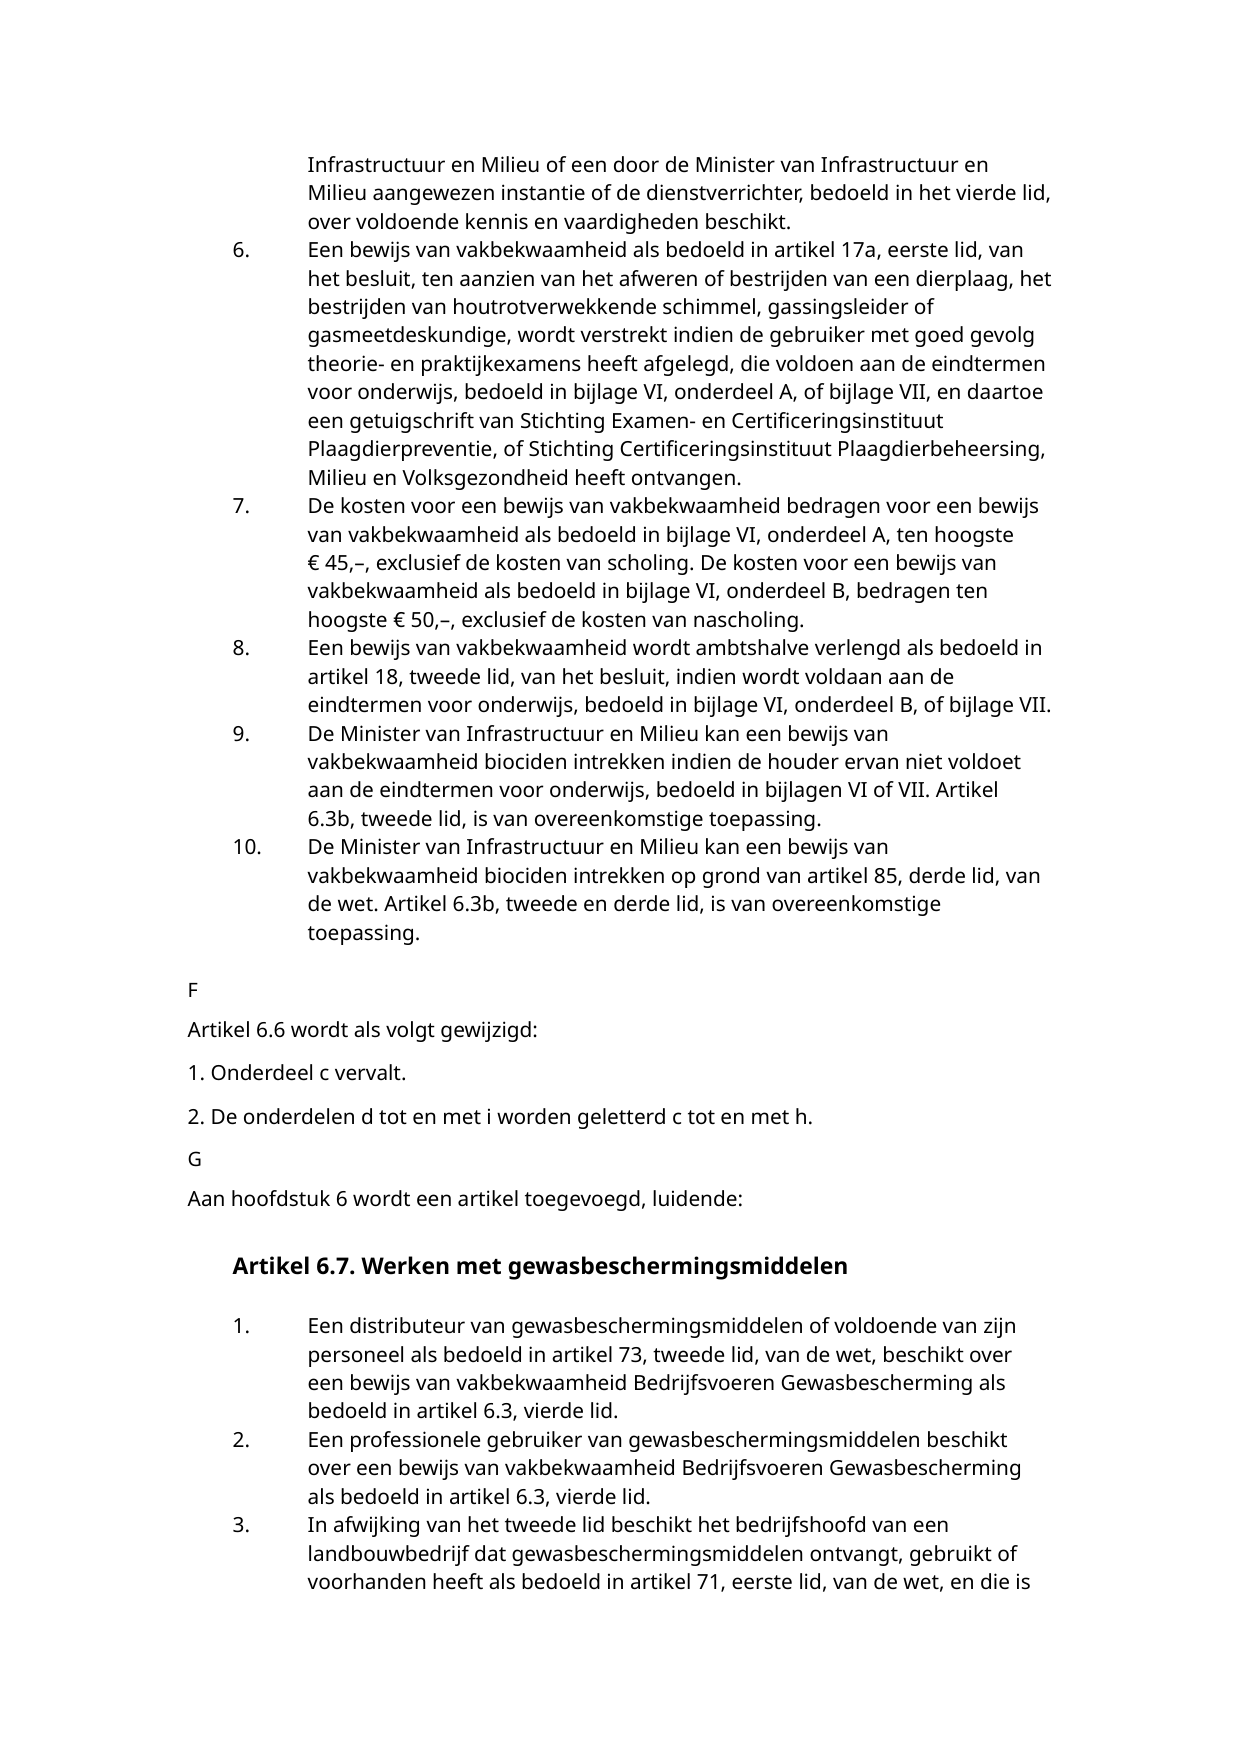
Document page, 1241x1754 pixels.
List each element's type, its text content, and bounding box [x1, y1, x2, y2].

list In afwijking van het tweede lid beschikt het bedrijfshoofd van een landbouwbedrijf dat gewasbeschermingsmiddelen ontvangt, gebruikt of voorhanden heeft als bedoeld in artikel 71, eerste lid, van de wet, en die is [232, 1510, 1053, 1596]
list De Minister van Infrastructuur en Milieu kan een bewijs van vakbekwaamheid biociden intrekken indien de houder ervan niet voldoet aan de eindtermen voor onderwijs, bedoeld in bijlagen VI of VII. Artikel 6.3b, tweede lid, is van overeenkomstige toepassing. [232, 719, 1053, 832]
text G [187, 1145, 1053, 1172]
list De kosten voor een bewijs van vakbekwaamheid bedragen voor een bewijs van vakbekwaamheid als bedoeld in bijlage VI, onderdeel A, ten hoogste € 45,–, exclusief de kosten van scholing. De kosten voor een bewijs van vakbekwaamheid als bedoeld in bijlage VI, onderdeel B, bedragen ten hoogste € 50,–, exclusief de kosten van nascholing. [232, 491, 1053, 633]
list Een bewijs van vakbekwaamheid wordt ambtshalve verlengd als bedoeld in artikel 18, tweede lid, van het besluit, indien wordt voldaan aan de eindtermen voor onderwijs, bedoeld in bijlage VI, onderdeel B, of bijlage VII. [232, 633, 1053, 719]
subtitle Artikel 6.7. Werken met gewasbeschermingsmiddelen [232, 1250, 1053, 1281]
text 1. Onderdeel c vervalt. [187, 1058, 1053, 1087]
list Een professionele gebruiker van gewasbeschermingsmiddelen beschikt over een bewijs van vakbekwaamheid Bedrijfsvoeren Gewasbescherming als bedoeld in artikel 6.3, vierde lid. [232, 1425, 1053, 1510]
list Een distributeur van gewasbeschermingsmiddelen of voldoende van zijn personeel als bedoeld in artikel 73, tweede lid, van de wet, beschikt over een bewijs van vakbekwaamheid Bedrijfsvoeren Gewasbescherming als bedoeld in artikel 6.3, vierde lid. [232, 1311, 1053, 1425]
text F [187, 976, 1053, 1003]
text 2. De onderdelen d tot en met i worden geletterd c tot en met h. [187, 1102, 1053, 1130]
list Een bewijs van vakbekwaamheid als bedoeld in artikel 17a, eerste lid, van het besluit, ten aanzien van het afweren of bestrijden van een dierplaag, het bestrijden van houtrotverwekkende schimmel, gassingsleider of gasmeetdeskundige, wordt verstrekt indien de gebruiker met goed gevolg theorie- en praktijkexamens heeft afgelegd, die voldoen aan de eindtermen voor onderwijs, bedoeld in bijlage VI, onderdeel A, of bijlage VII, en daartoe een getuigschrift van Stichting Examen- en Certificeringsinstituut Plaagdierpreventie, of Stichting Certificeringsinstituut Plaagdierbeheersing, Milieu en Volksgezondheid heeft ontvangen. [232, 235, 1053, 491]
text Aan hoofdstuk 6 wordt een artikel toegevoegd, luidende: [187, 1184, 1053, 1212]
list Infrastructuur en Milieu of een door de Minister van Infrastructuur en Milieu aangewezen instantie of de dienstverrichter, bedoeld in het vierde lid, over voldoende kennis en vaardigheden beschikt. [232, 150, 1053, 235]
text Artikel 6.6 wordt als volgt gewijzigd: [187, 1015, 1053, 1043]
list De Minister van Infrastructuur en Milieu kan een bewijs van vakbekwaamheid biociden intrekken op grond van artikel 85, derde lid, van de wet. Artikel 6.3b, tweede en derde lid, is van overeenkomstige toepassing. [232, 832, 1053, 946]
